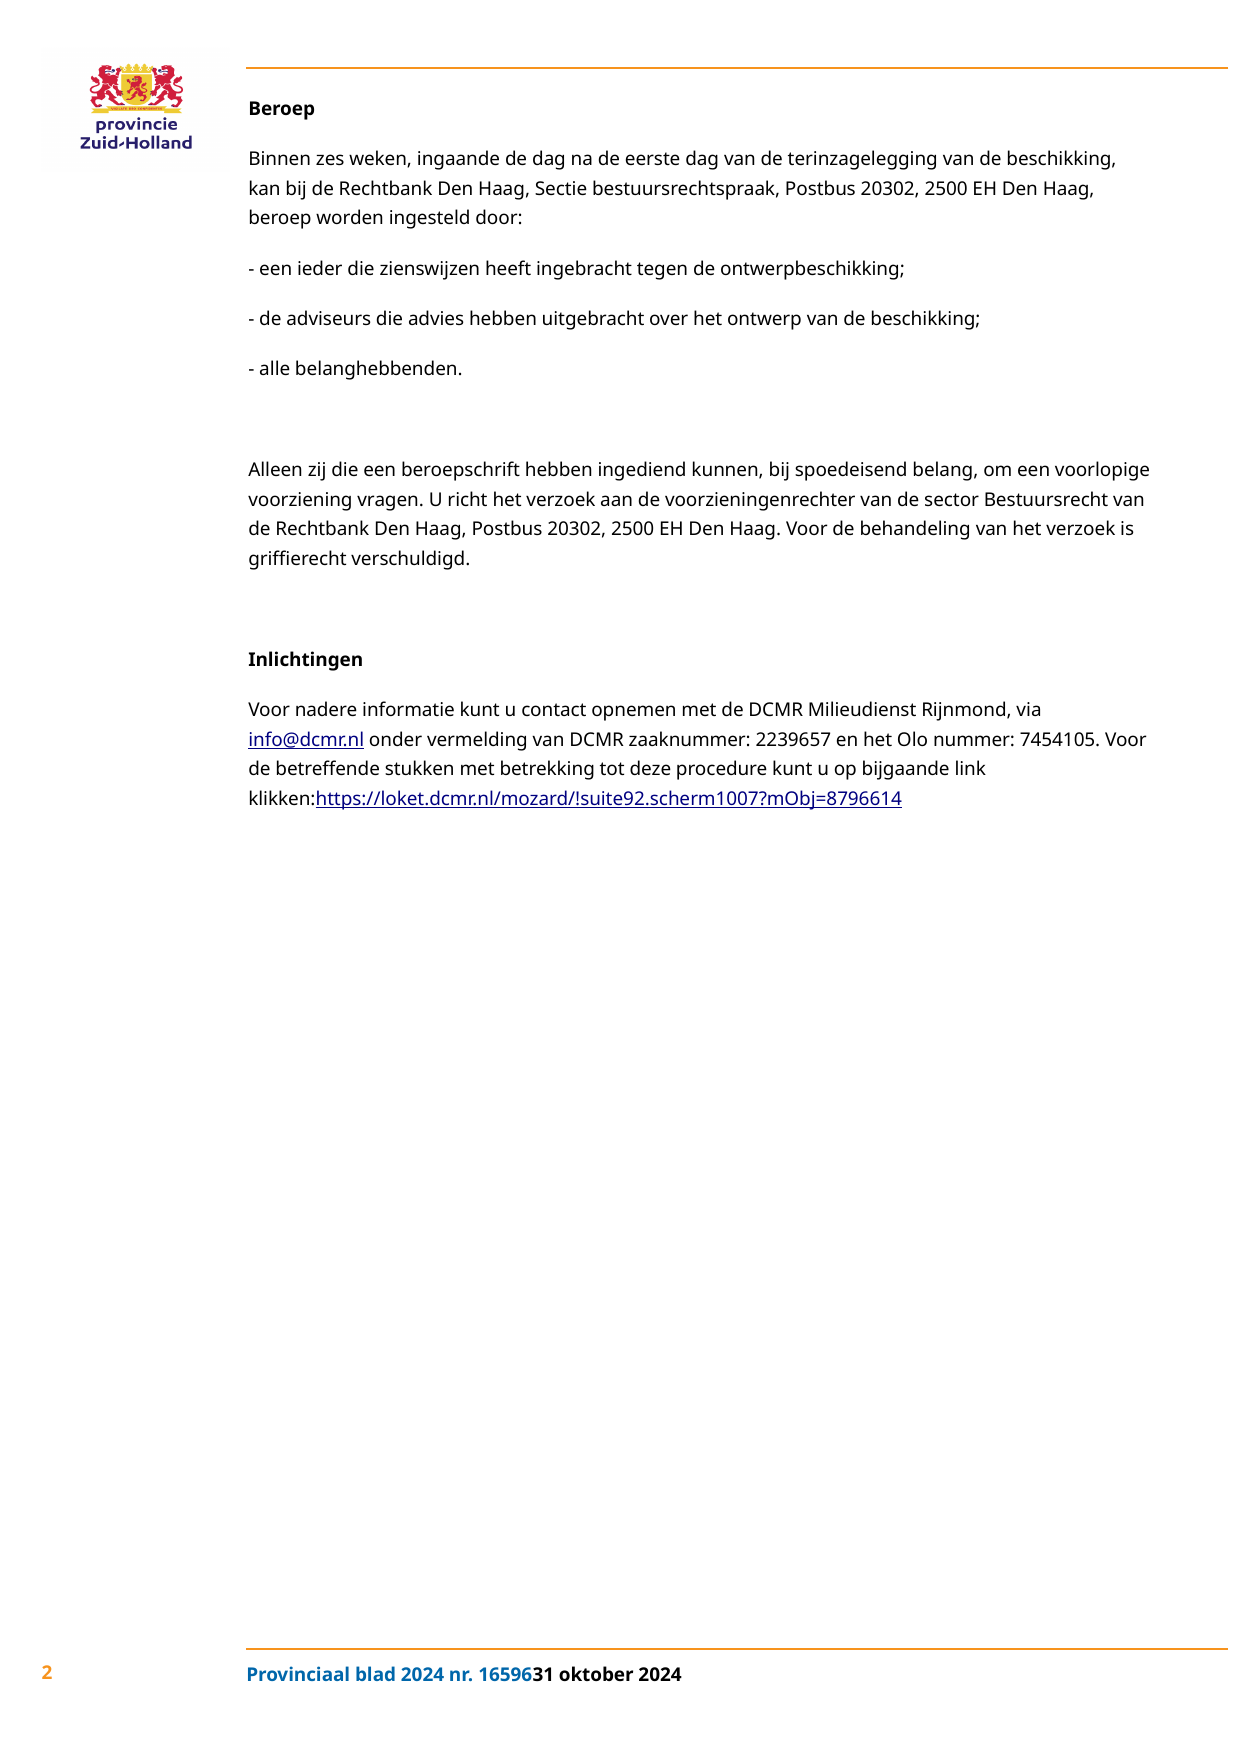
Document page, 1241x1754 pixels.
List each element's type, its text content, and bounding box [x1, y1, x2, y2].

text Alleen zij die een beroepschrift hebben ingediend kunnen, bij spoedeisend belang, om een voorlopige voorziening vragen. U richt het verzoek aan de voorzieningenrechter van de sector Bestuursrecht van de Rechtbank Den Haag, Postbus 20302, 2500 EH Den Haag. Voor de behandeling van het verzoek is griffierecht verschuldigd. [248, 456, 1152, 571]
text - een ieder die zienswijzen heeft ingebracht tegen de ontwerpbeschikking; [248, 255, 1152, 281]
text - alle belanghebbenden. [248, 356, 1152, 381]
picture [41, 47, 231, 172]
text Binnen zes weken, ingaande de dag na de eerste dag van de terinzagelegging van de beschikking, kan bij de Rechtbank Den Haag, Sectie bestuursrechtspraak, Postbus 20302, 2500 EH Den Haag, beroep worden ingesteld door: [248, 145, 1152, 230]
text Beroep [248, 95, 1152, 121]
text Inlichtingen [248, 646, 1152, 672]
text - de adviseurs die advies hebben uitgebracht over het ontwerp van de beschikking; [248, 305, 1152, 331]
text Voor nadere informatie kunt u contact opnemen met de DCMR Milieudienst Rijnmond, via info@dcmr.nl onder vermelding van DCMR zaaknummer: 2239657 en het Olo nummer: 7454105. Voor de betreffende stukken met betrekking tot deze procedure kunt u op bijgaande link klikken:https://loket.dcmr.nl/mozard/!suite92.scherm1007?mObj=8796614 [248, 696, 1152, 811]
